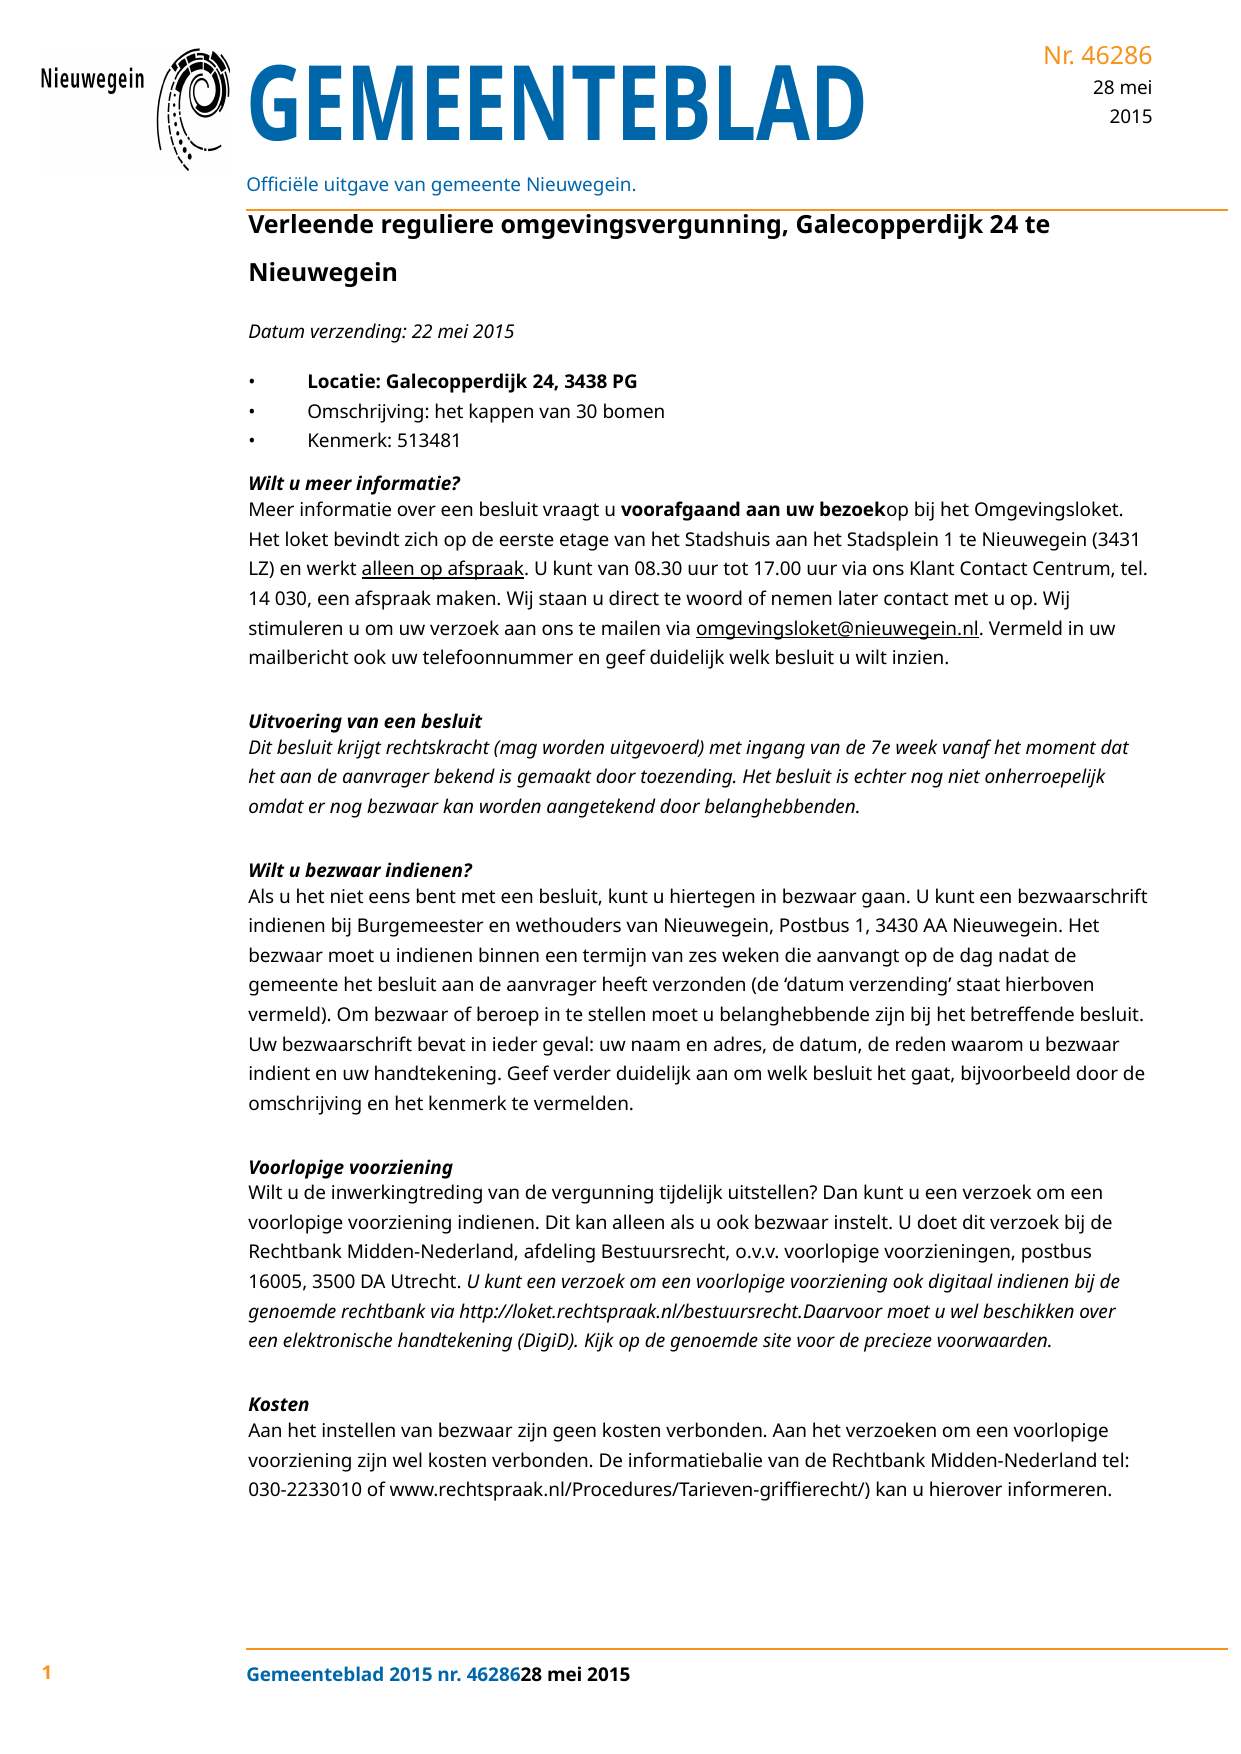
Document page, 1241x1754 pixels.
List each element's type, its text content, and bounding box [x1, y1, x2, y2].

text Wilt u bezwaar indienen? [248, 857, 1152, 883]
text Voorlopige voorziening [248, 1154, 1152, 1179]
picture [41, 47, 231, 172]
list Kenmerk: 513481 [248, 427, 1152, 453]
text Dit besluit krijgt rechtskracht (mag worden uitgevoerd) met ingang van de 7e week vanaf het moment dat het aan de aanvrager bekend is gemaakt door toezending. Het besluit is echter nog niet onherroepelijk omdat er nog bezwaar kan worden aangetekend door belanghebbenden. [248, 734, 1152, 819]
text Als u het niet eens bent met een besluit, kunt u hiertegen in bezwaar gaan. U kunt een bezwaarschrift indienen bij Burgemeester en wethouders van Nieuwegein, Postbus 1, 3430 AA Nieuwegein. Het bezwaar moet u indienen binnen een termijn van zes weken die aanvangt op de dag nadat de gemeente het besluit aan de aanvrager heeft verzonden (de ‘datum verzending’ staat hierboven vermeld). Om bezwaar of beroep in te stellen moet u belanghebbende zijn bij het betreffende besluit. Uw bezwaarschrift bevat in ieder geval: uw naam en adres, de datum, de reden waarom u bezwaar indient en uw handtekening. Geef verder duidelijk aan om welk besluit het gaat, bijvoorbeeld door de omschrijving en het kenmerk te vermelden. [248, 883, 1152, 1116]
text Datum verzending: 22 mei 2015 [248, 318, 1152, 344]
text Meer informatie over een besluit vraagt u voorafgaand aan uw bezoekop bij het Omgevingsloket. Het loket bevindt zich op de eerste etage van het Stadshuis aan het Stadsplein 1 te Nieuwegein (3431 LZ) en werkt alleen op afspraak. U kunt van 08.30 uur tot 17.00 uur via ons Klant Contact Centrum, tel. 14 030, een afspraak maken. Wij staan u direct te woord of nemen later contact met u op. Wij stimuleren u om uw verzoek aan ons te mailen via omgevingsloket@nieuwegein.nl. Vermeld in uw mailbericht ook uw telefoonnummer en geef duidelijk welk besluit u wilt inzien. [248, 496, 1152, 670]
list Omschrijving: het kappen van 30 bomen [248, 398, 1152, 424]
list Locatie: Galecopperdijk 24, 3438 PG [248, 368, 1152, 394]
text Aan het instellen van bezwaar zijn geen kosten verbonden. Aan het verzoeken om een voorlopige voorziening zijn wel kosten verbonden. De informatiebalie van de Rechtbank Midden-Nederland tel: 030-2233010 of www.rechtspraak.nl/Procedures/Tarieven-griffierecht/) kan u hierover informeren. [248, 1417, 1152, 1502]
text Wilt u meer informatie? [248, 471, 1152, 496]
text Wilt u de inwerkingtreding van de vergunning tijdelijk uitstellen? Dan kunt u een verzoek om een voorlopige voorziening indienen. Dit kan alleen als u ook bezwaar instelt. U doet dit verzoek bij de Rechtbank Midden-Nederland, afdeling Bestuursrecht, o.v.v. voorlopige voorzieningen, postbus 16005, 3500 DA Utrecht. U kunt een verzoek om een voorlopige voorziening ook digitaal indienen bij de genoemde rechtbank via http://loket.rechtspraak.nl/bestuursrecht.Daarvoor moet u wel beschikken over een elektronische handtekening (DigiD). Kijk op de genoemde site voor de precieze voorwaarden. [248, 1179, 1152, 1353]
text Uitvoering van een besluit [248, 708, 1152, 734]
text Kosten [248, 1391, 1152, 1417]
text Verleende reguliere omgevingsvergunning, Galecopperdijk 24 te Nieuwegein [248, 211, 1152, 288]
